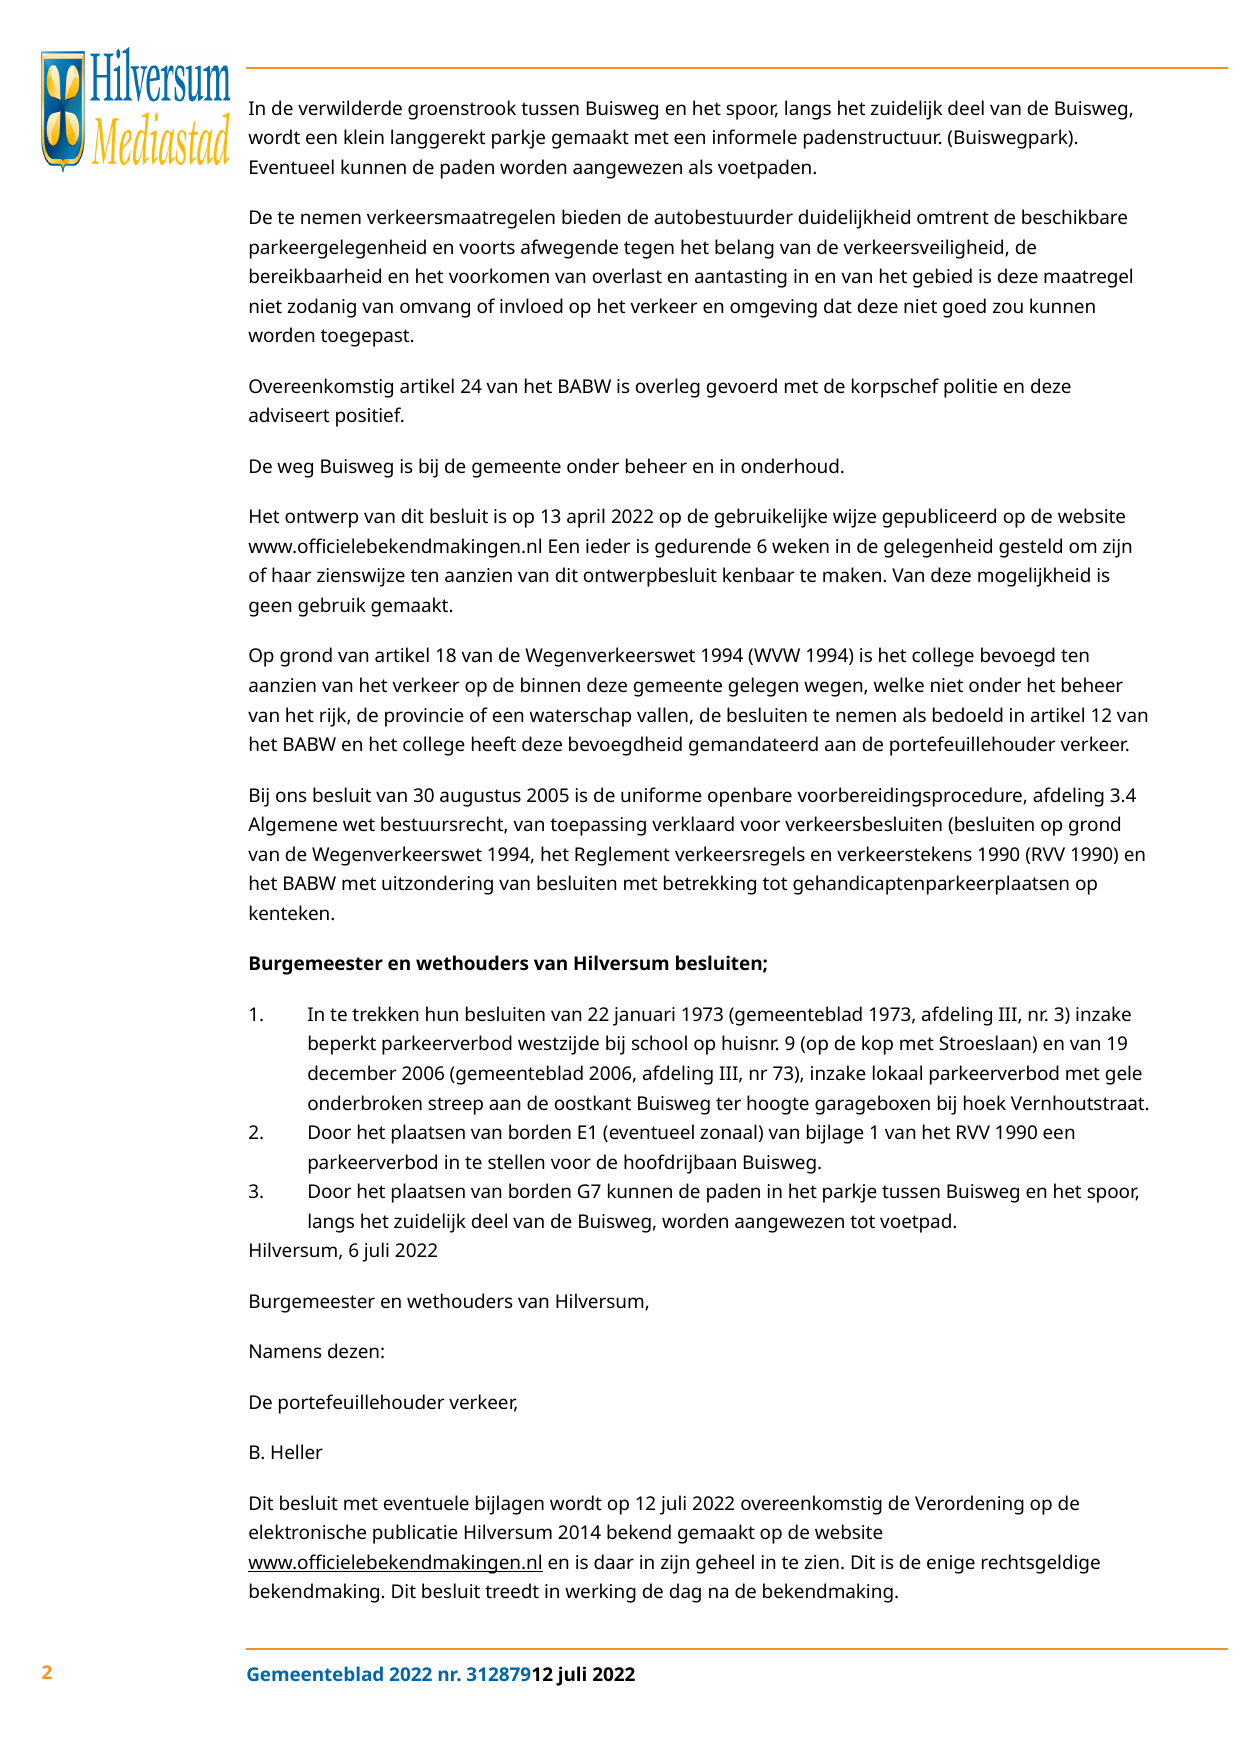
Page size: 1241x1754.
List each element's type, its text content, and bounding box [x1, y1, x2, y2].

list Door het plaatsen van borden E1 (eventueel zonaal) van bijlage 1 van het RVV 1990 een parkeerverbod in te stellen voor de hoofdrijbaan Buisweg. [248, 1119, 1152, 1175]
text Op grond van artikel 18 van de Wegenverkeerswet 1994 (WVW 1994) is het college bevoegd ten aanzien van het verkeer op de binnen deze gemeente gelegen wegen, welke niet onder het beheer van het rijk, de provincie of een waterschap vallen, de besluiten te nemen als bedoeld in artikel 12 van het BABW en het college heeft deze bevoegdheid gemandateerd aan de portefeuillehouder verkeer. [248, 643, 1152, 757]
text Het ontwerp van dit besluit is op 13 april 2022 op de gebruikelijke wijze gepubliceerd op de website www.officielebekendmakingen.nl Een ieder is gedurende 6 weken in de gelegenheid gesteld om zijn of haar zienswijze ten aanzien van dit ontwerpbesluit kenbaar te maken. Van deze mogelijkheid is geen gebruik gemaakt. [248, 503, 1152, 618]
list In te trekken hun besluiten van 22 januari 1973 (gemeenteblad 1973, afdeling III, nr. 3) inzake beperkt parkeerverbod westzijde bij school op huisnr. 9 (op de kop met Stroeslaan) en van 19 december 2006 (gemeenteblad 2006, afdeling III, nr 73), inzake lokaal parkeerverbod met gele onderbroken streep aan de oostkant Buisweg ter hoogte garageboxen bij hoek Vernhoutstraat. [248, 1001, 1152, 1116]
list Door het plaatsen van borden G7 kunnen de paden in het parkje tussen Buisweg en het spoor, langs het zuidelijk deel van de Buisweg, worden aangewezen tot voetpad. [248, 1178, 1152, 1234]
text In de verwilderde groenstrook tussen Buisweg en het spoor, langs het zuidelijk deel van de Buisweg, wordt een klein langgerekt parkje gemaakt met een informele padenstructuur. (Buiswegpark). Eventueel kunnen de paden worden aangewezen als voetpaden. [248, 95, 1152, 180]
text Bij ons besluit van 30 augustus 2005 is de uniforme openbare voorbereidingsprocedure, afdeling 3.4 Algemene wet bestuursrecht, van toepassing verklaard voor verkeersbesluiten (besluiten op grond van de Wegenverkeerswet 1994, het Reglement verkeersregels en verkeerstekens 1990 (RVV 1990) en het BABW met uitzondering van besluiten met betrekking tot gehandicaptenparkeerplaatsen op kenteken. [248, 782, 1152, 926]
text Burgemeester en wethouders van Hilversum, [248, 1288, 1152, 1314]
picture [41, 47, 231, 172]
text Overeenkomstig artikel 24 van het BABW is overleg gevoerd met de korpschef politie en deze adviseert positief. [248, 373, 1152, 428]
text De portefeuillehouder verkeer, [248, 1389, 1152, 1415]
text B. Heller [248, 1439, 1152, 1465]
text Burgemeester en wethouders van Hilversum besluiten; [248, 951, 1152, 976]
text De weg Buisweg is bij de gemeente onder beheer en in onderhoud. [248, 453, 1152, 479]
text Dit besluit met eventuele bijlagen wordt op 12 juli 2022 overeenkomstig de Verordening op de elektronische publicatie Hilversum 2014 bekend gemaakt op de website www.officielebekendmakingen.nl en is daar in zijn geheel in te zien. Dit is de enige rechtsgeldige bekendmaking. Dit besluit treedt in werking de dag na de bekendmaking. [248, 1490, 1152, 1604]
text Hilversum, 6 juli 2022 [248, 1238, 1152, 1263]
text Namens dezen: [248, 1338, 1152, 1364]
text De te nemen verkeersmaatregelen bieden de autobestuurder duidelijkheid omtrent de beschikbare parkeergelegenheid en voorts afwegende tegen het belang van de verkeersveiligheid, de bereikbaarheid en het voorkomen van overlast en aantasting in en van het gebied is deze maatregel niet zodanig van omvang of invloed op het verkeer en omgeving dat deze niet goed zou kunnen worden toegepast. [248, 204, 1152, 348]
